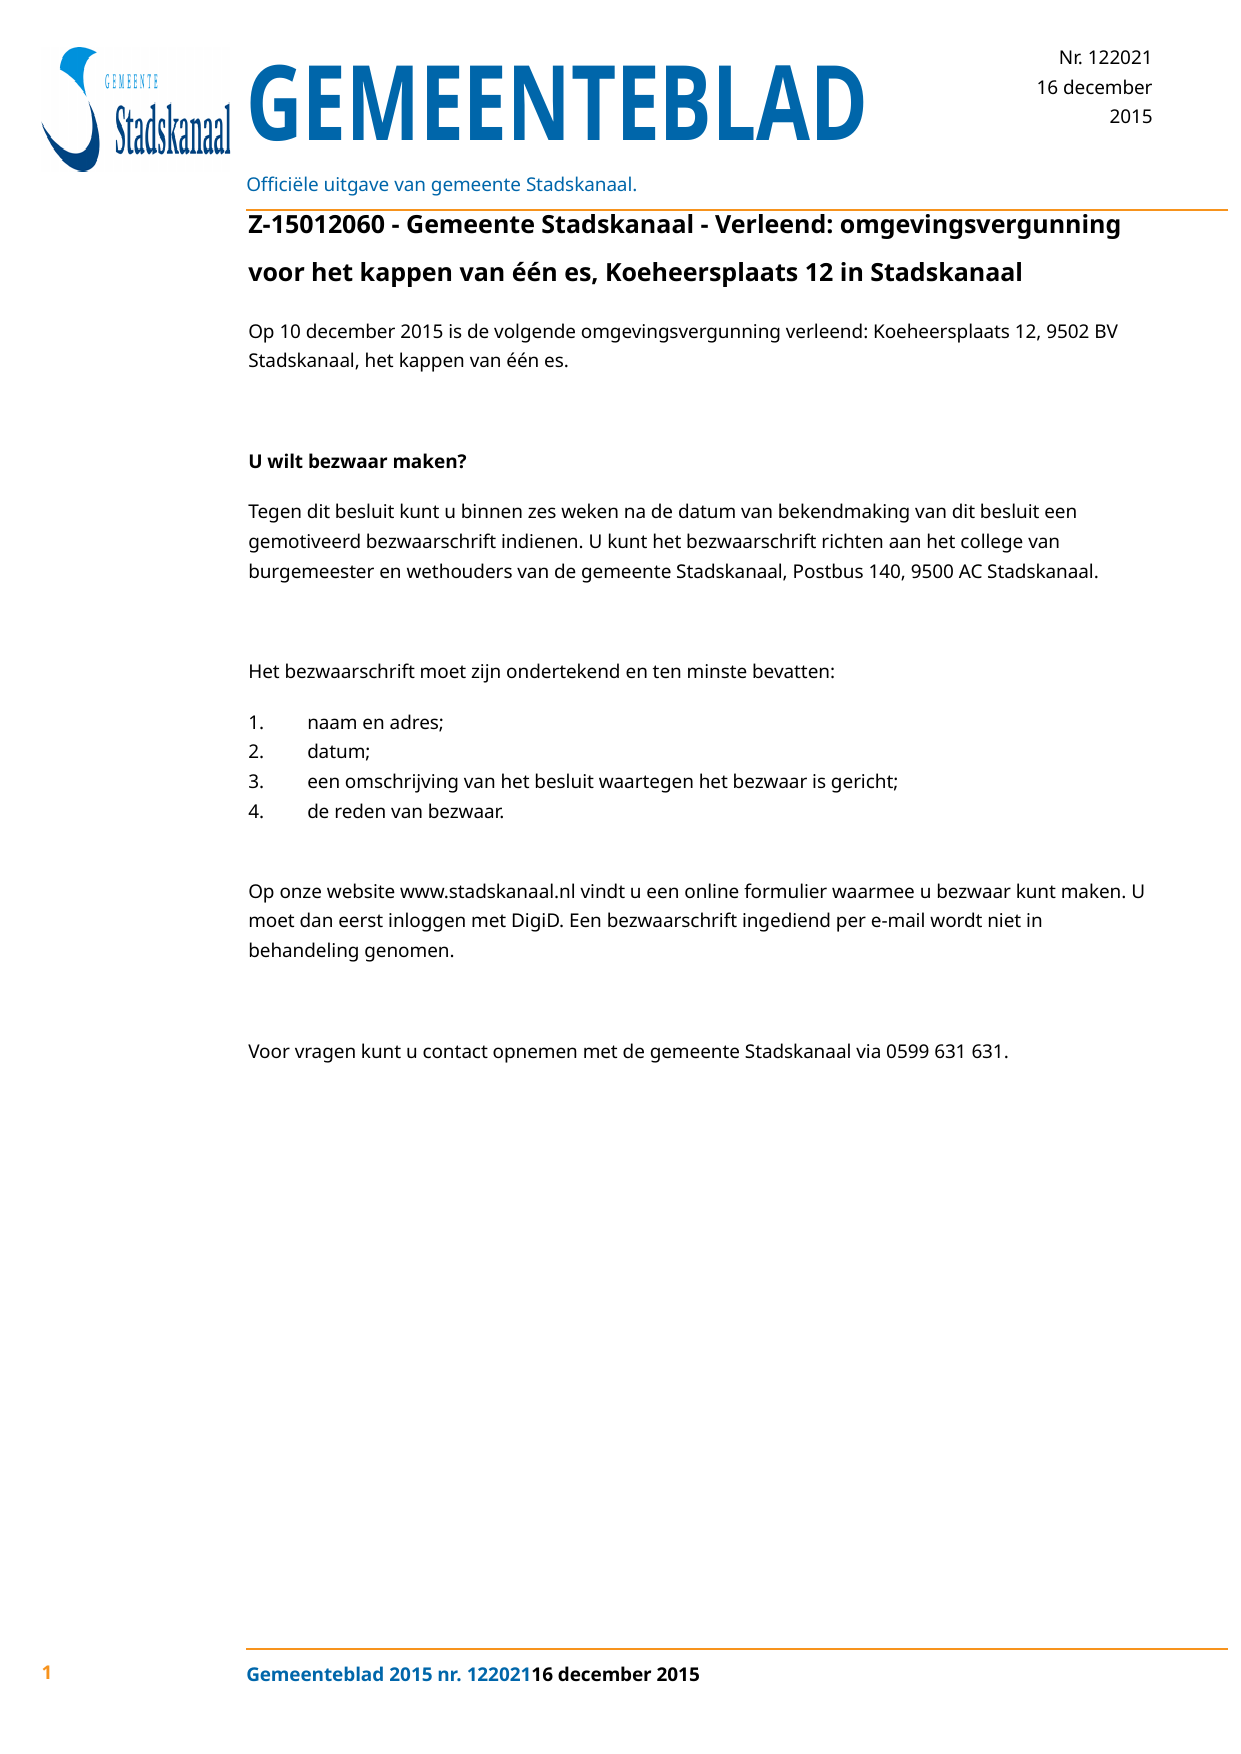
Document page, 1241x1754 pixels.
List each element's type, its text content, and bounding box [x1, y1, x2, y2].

text Z-15012060 - Gemeente Stadskanaal - Verleend: omgevingsvergunning voor het kappen van één es, Koeheersplaats 12 in Stadskanaal [248, 211, 1152, 288]
text Het bezwaarschrift moet zijn ondertekend en ten minste bevatten: [248, 659, 1152, 684]
picture [41, 47, 231, 172]
list de reden van bezwaar. [248, 798, 1152, 824]
text Tegen dit besluit kunt u binnen zes weken na de datum van bekendmaking van dit besluit een gemotiveerd bezwaarschrift indienen. U kunt het bezwaarschrift richten aan het college van burgemeester en wethouders van de gemeente Stadskanaal, Postbus 140, 9500 AC Stadskanaal. [248, 499, 1152, 584]
text Op 10 december 2015 is de volgende omgevingsvergunning verleend: Koeheersplaats 12, 9502 BV Stadskanaal, het kappen van één es. [248, 318, 1152, 373]
text U wilt bezwaar maken? [248, 448, 1152, 474]
text Op onze website www.stadskanaal.nl vindt u een online formulier waarmee u bezwaar kunt maken. U moet dan eerst inloggen met DigiD. Een bezwaarschrift ingediend per e-mail wordt niet in behandeling genomen. [248, 878, 1152, 963]
list datum; [248, 739, 1152, 764]
list naam en adres; [248, 709, 1152, 735]
list een omschrijving van het besluit waartegen het bezwaar is gericht; [248, 768, 1152, 794]
text Voor vragen kunt u contact opnemen met de gemeente Stadskanaal via 0599 631 631. [248, 1038, 1152, 1064]
